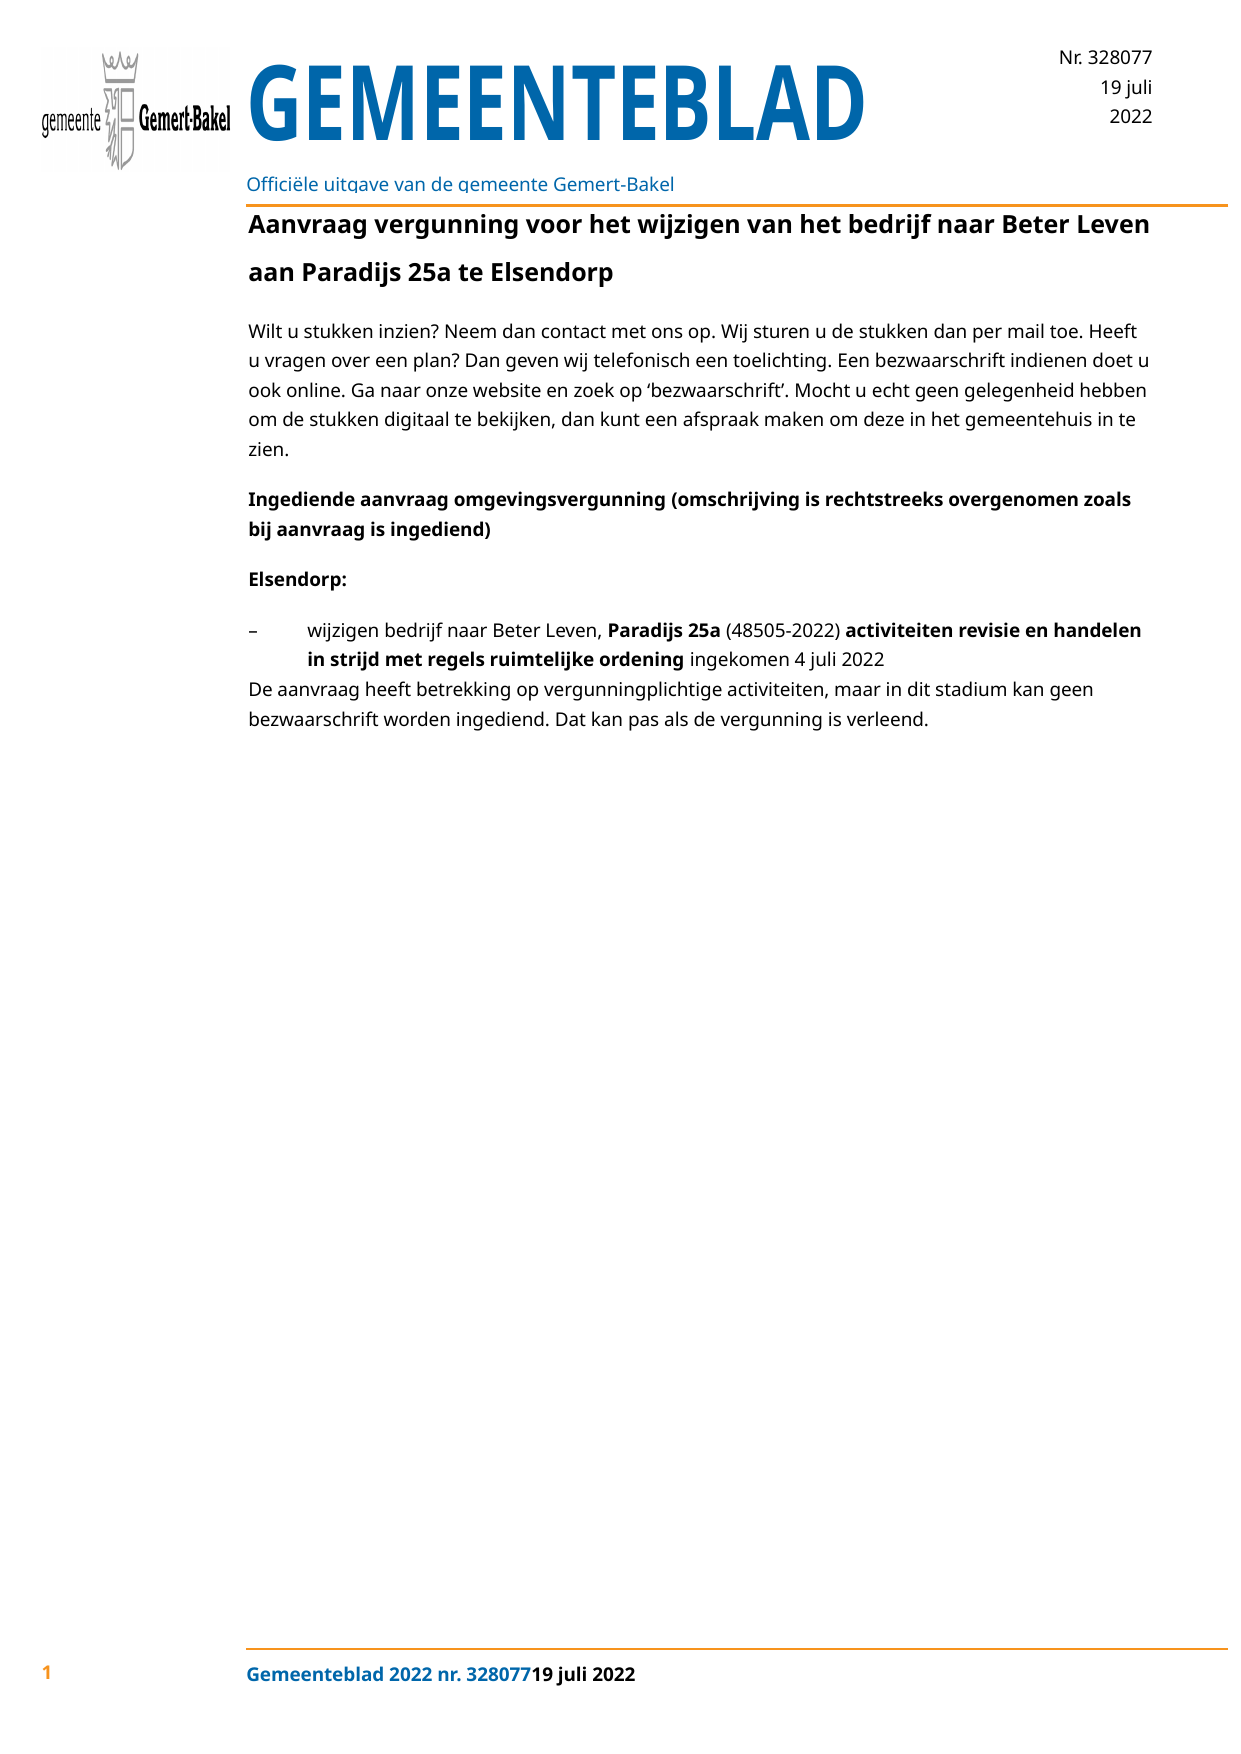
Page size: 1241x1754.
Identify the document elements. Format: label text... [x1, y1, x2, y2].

text Elsendorp: [248, 567, 1152, 592]
text Wilt u stukken inzien? Neem dan contact met ons op. Wij sturen u de stukken dan per mail toe. Heeft u vragen over een plan? Dan geven wij telefonisch een toelichting. Een bezwaarschrift indienen doet u ook online. Ga naar onze website en zoek op ‘bezwaarschrift’. Mocht u echt geen gelegenheid hebben om de stukken digitaal te bekijken, dan kunt een afspraak maken om deze in het gemeentehuis in te zien. [248, 318, 1152, 462]
text Ingediende aanvraag omgevingsvergunning (omschrijving is rechtstreeks overgenomen zoals bij aanvraag is ingediend) [248, 487, 1152, 542]
text Aanvraag vergunning voor het wijzigen van het bedrijf naar Beter Leven aan Paradijs 25a te Elsendorp [248, 207, 1152, 288]
list wijzigen bedrijf naar Beter Leven, Paradijs 25a (48505-2022) activiteiten revisie en handelen in strijd met regels ruimtelijke ordening ingekomen 4 juli 2022 [248, 617, 1152, 672]
picture [41, 47, 231, 172]
text De aanvraag heeft betrekking op vergunningplichtige activiteiten, maar in dit stadium kan geen bezwaarschrift worden ingediend. Dat kan pas als de vergunning is verleend. [248, 676, 1152, 732]
